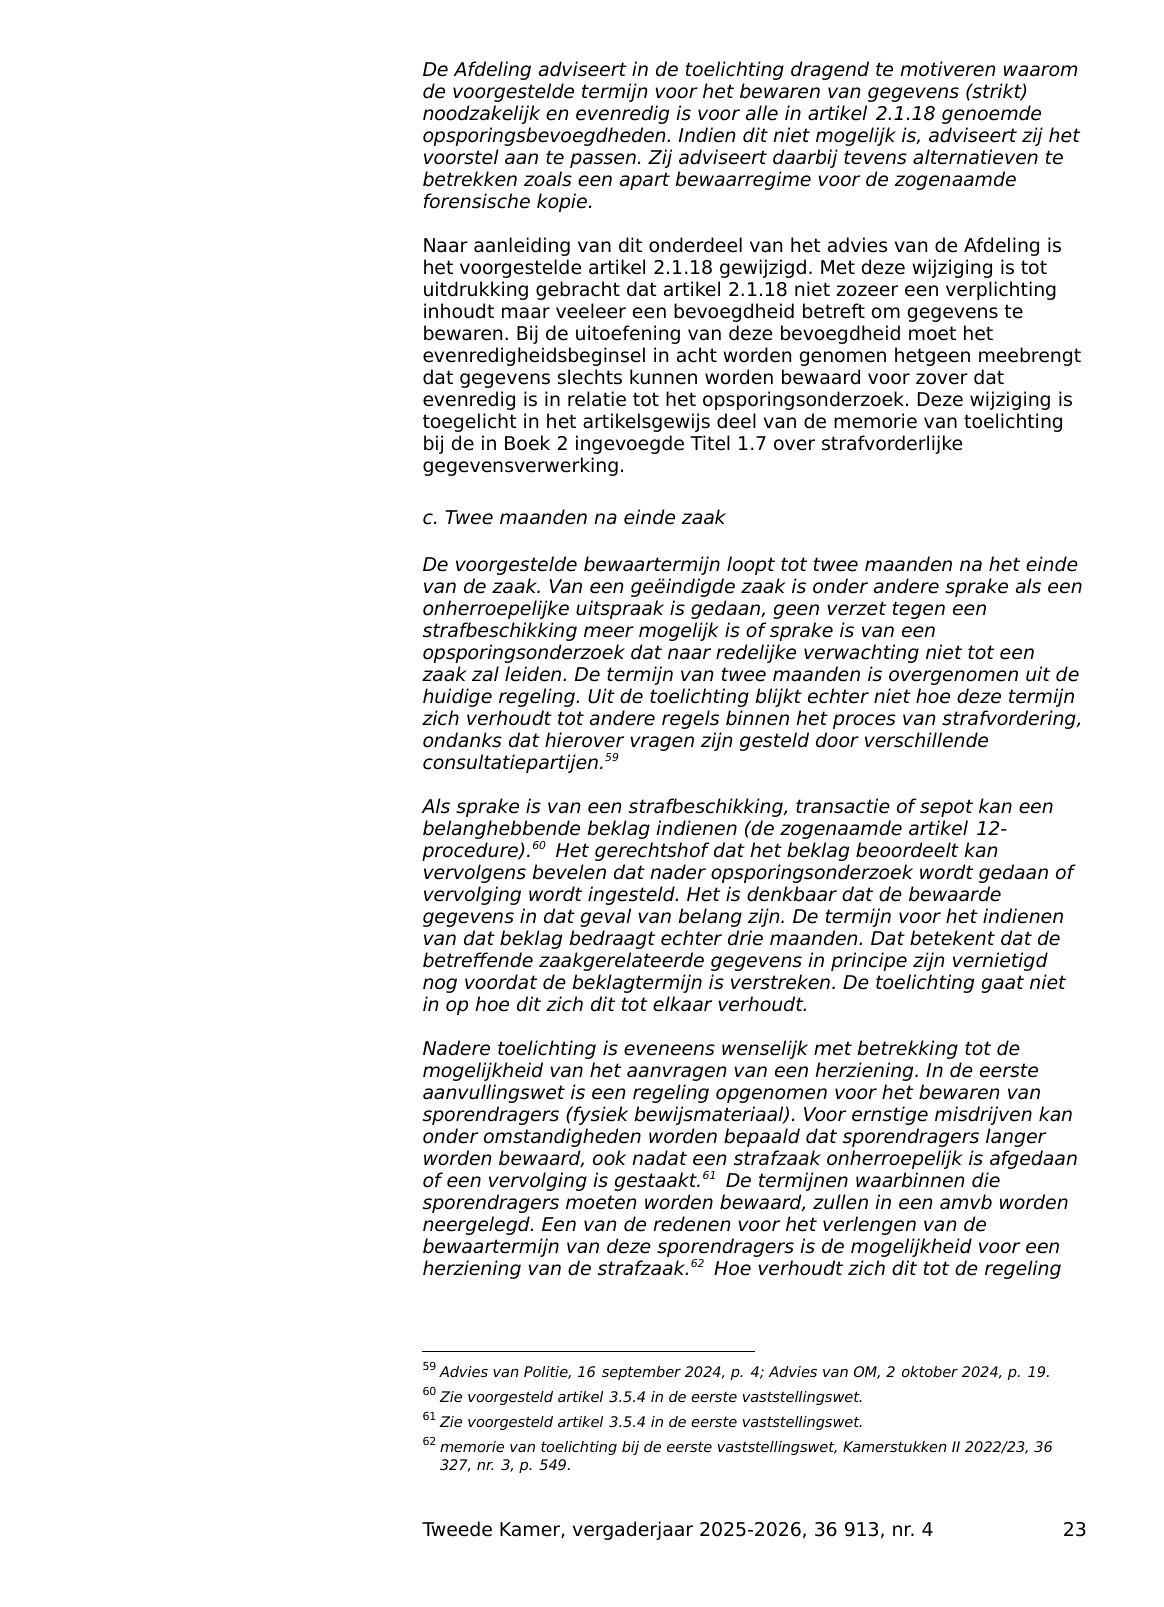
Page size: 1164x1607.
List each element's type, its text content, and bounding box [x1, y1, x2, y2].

text Nadere toelichting is eveneens wenselijk met betrekking tot de mogelijkheid van het aanvragen van een herziening. In de eerste aanvullingswet is een regeling opgenomen voor het bewaren van sporendragers (fysiek bewijsmateriaal). Voor ernstige misdrijven kan onder omstandigheden worden bepaald dat sporendragers langer worden bewaard, ook nadat een strafzaak onherroepelijk is afgedaan of een vervolging is gestaakt. De termijnen waarbinnen die sporendragers moeten worden bewaard, zullen in een amvb worden neergelegd. Een van de redenen voor het verlengen van de bewaartermijn van deze sporendragers is de mogelijkheid voor een herziening van de strafzaak. Hoe verhoudt zich dit tot de regeling [422, 1038, 1087, 1279]
text Zie voorgesteld artikel 3.5.4 in de eerste vaststellingswet. [422, 1385, 1087, 1407]
text De Afdeling adviseert in de toelichting dragend te motiveren waarom de voorgestelde termijn voor het bewaren van gegevens (strikt) noodzakelijk en evenredig is voor alle in artikel 2.1.18 genoemde opsporingsbevoegdheden. Indien dit niet mogelijk is, adviseert zij het voorstel aan te passen. Zij adviseert daarbij tevens alternatieven te betrekken zoals een apart bewaarregime voor de zogenaamde forensische kopie. [422, 59, 1087, 213]
subtitle c. Twee maanden na einde zaak [422, 507, 1087, 529]
text Advies van Politie, 16 september 2024, p. 4; Advies van OM, 2 oktober 2024, p. 19. [422, 1360, 1087, 1382]
text memorie van toelichting bij de eerste vaststellingswet, Kamerstukken II 2022/23, 36 327, nr. 3, p. 549. [422, 1435, 1087, 1474]
text De voorgestelde bewaartermijn loopt tot twee maanden na het einde van de zaak. Van een geëindigde zaak is onder andere sprake als een onherroepelijke uitspraak is gedaan, geen verzet tegen een strafbeschikking meer mogelijk is of sprake is van een opsporingsonderzoek dat naar redelijke verwachting niet tot een zaak zal leiden. De termijn van twee maanden is overgenomen uit de huidige regeling. Uit de toelichting blijkt echter niet hoe deze termijn zich verhoudt tot andere regels binnen het proces van strafvordering, ondanks dat hierover vragen zijn gesteld door verschillende consultatiepartijen. [422, 554, 1087, 774]
text Zie voorgesteld artikel 3.5.4 in de eerste vaststellingswet. [422, 1410, 1087, 1432]
text Naar aanleiding van dit onderdeel van het advies van de Afdeling is het voorgestelde artikel 2.1.18 gewijzigd. Met deze wijziging is tot uitdrukking gebracht dat artikel 2.1.18 niet zozeer een verplichting inhoudt maar veeleer een bevoegdheid betreft om gegevens te bewaren. Bij de uitoefening van deze bevoegdheid moet het evenredigheidsbeginsel in acht worden genomen hetgeen meebrengt dat gegevens slechts kunnen worden bewaard voor zover dat evenredig is in relatie tot het opsporingsonderzoek. Deze wijziging is toegelicht in het artikelsgewijs deel van de memorie van toelichting bij de in Boek 2 ingevoegde Titel 1.7 over strafvorderlijke gegevensverwerking. [422, 235, 1087, 477]
text Als sprake is van een strafbeschikking, transactie of sepot kan een belanghebbende beklag indienen (de zogenaamde artikel 12-procedure). Het gerechtshof dat het beklag beoordeelt kan vervolgens bevelen dat nader opsporingsonderzoek wordt gedaan of vervolging wordt ingesteld. Het is denkbaar dat de bewaarde gegevens in dat geval van belang zijn. De termijn voor het indienen van dat beklag bedraagt echter drie maanden. Dat betekent dat de betreffende zaakgerelateerde gegevens in principe zijn vernietigd nog voordat de beklagtermijn is verstreken. De toelichting gaat niet in op hoe dit zich dit tot elkaar verhoudt. [422, 796, 1087, 1016]
